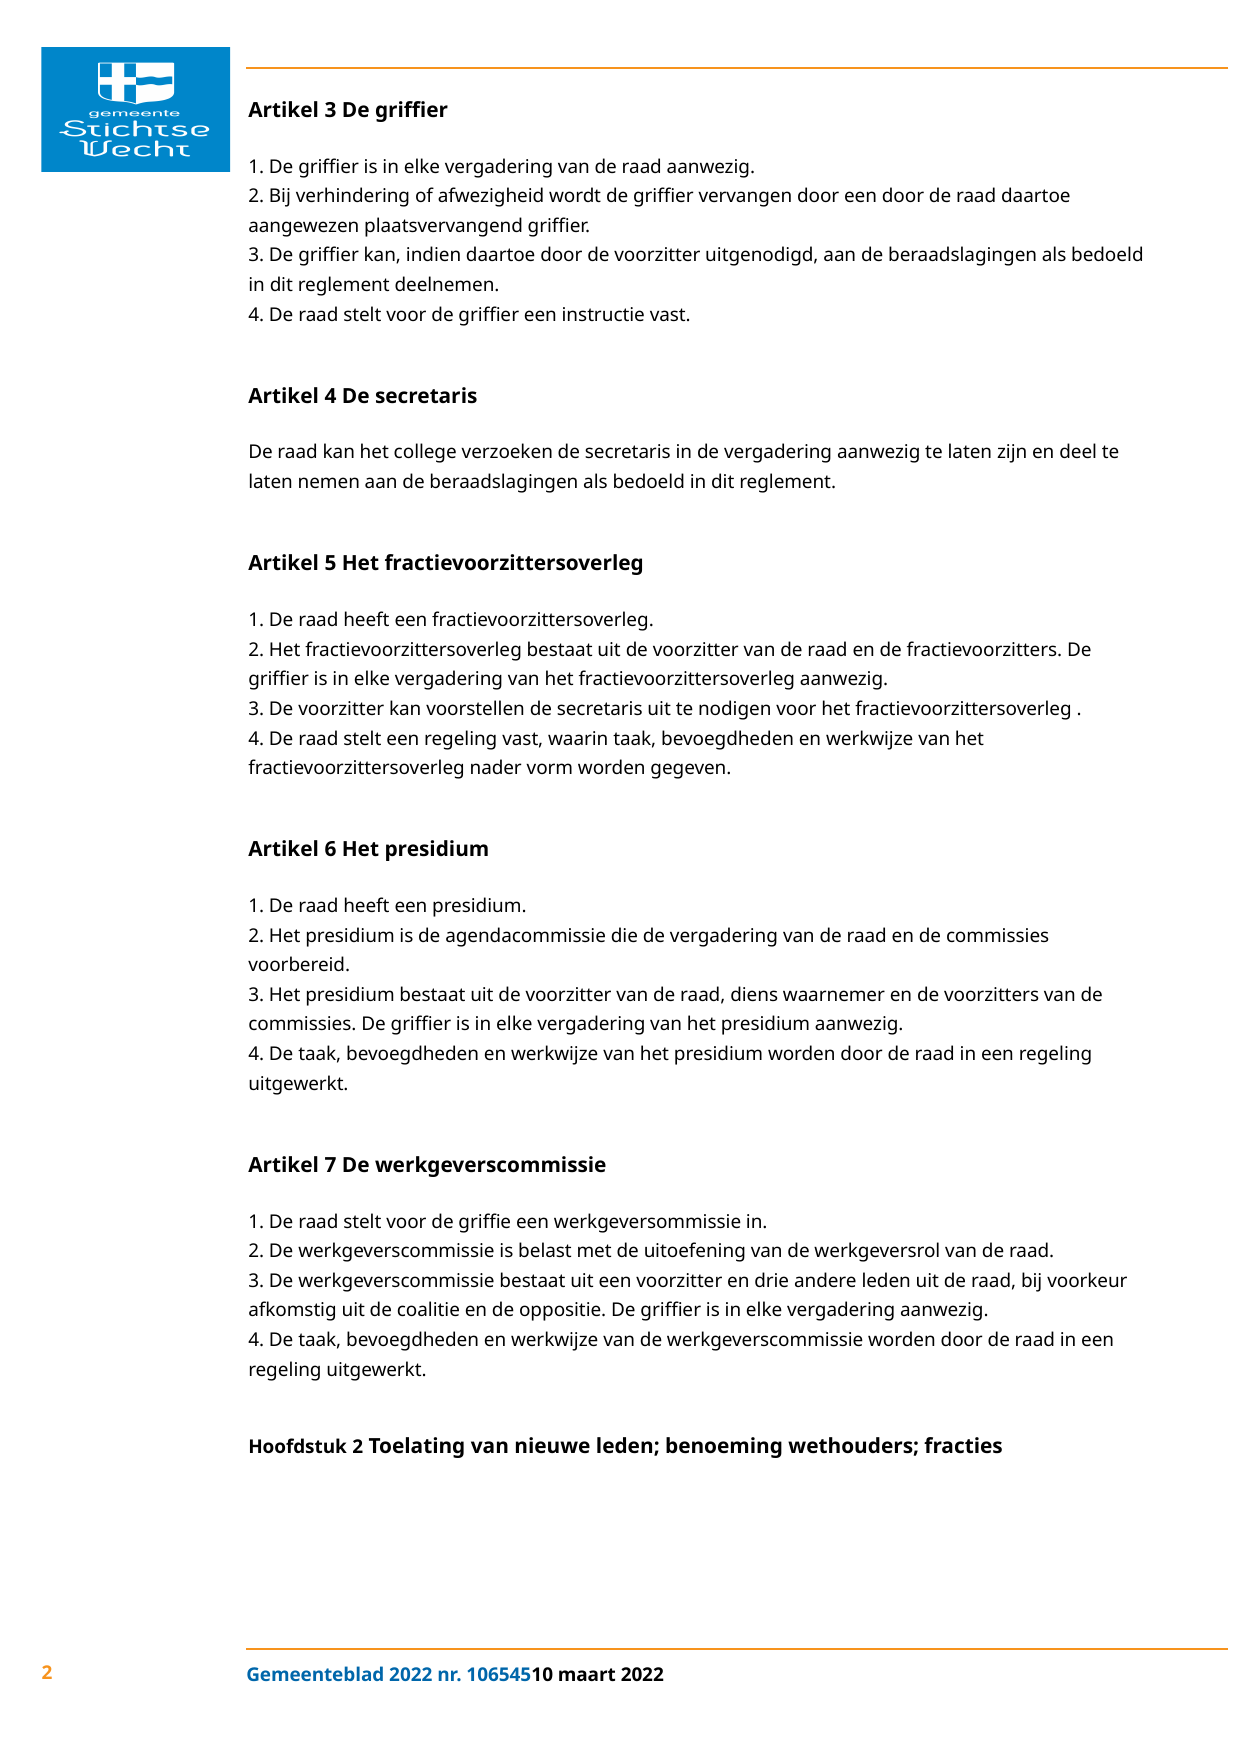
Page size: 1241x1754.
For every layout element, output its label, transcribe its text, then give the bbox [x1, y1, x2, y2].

text 4. De raad stelt voor de griffier een instructie vast. [248, 301, 1152, 326]
text 1. De griffier is in elke vergadering van de raad aanwezig. [248, 153, 1152, 178]
text 2. De werkgeverscommissie is belast met de uitoefening van de werkgeversrol van de raad. [248, 1237, 1152, 1263]
text Artikel 5 Het fractievoorzittersoverleg [248, 548, 1152, 577]
text 1. De raad stelt voor de griffie een werkgeversommissie in. [248, 1208, 1152, 1233]
text 4. De taak, bevoegdheden en werkwijze van de werkgeverscommissie worden door de raad in een regeling uitgewerkt. [248, 1326, 1152, 1381]
text voorbereid. [248, 951, 1152, 977]
text Artikel 7 De werkgeverscommissie [248, 1150, 1152, 1178]
picture [99, 63, 135, 101]
text 3. De voorzitter kan voorstellen de secretaris uit te nodigen voor het fractievoorzittersoverleg . [248, 695, 1152, 721]
text Artikel 6 Het presidium [248, 834, 1152, 863]
text 4. De raad stelt een regeling vast, waarin taak, bevoegdheden en werkwijze van het fractievoorzittersoverleg nader vorm worden gegeven. [248, 725, 1152, 780]
text 2. Bij verhindering of afwezigheid wordt de griffier vervangen door een door de raad daartoe [248, 182, 1152, 208]
text 1. De raad heeft een fractievoorzittersoverleg. [248, 606, 1152, 632]
text Artikel 4 De secretaris [248, 381, 1152, 409]
text aangewezen plaatsvervangend griffier. [248, 212, 1152, 238]
text 3. Het presidium bestaat uit de voorzitter van de raad, diens waarnemer en de voorzitters van de commissies. De griffier is in elke vergadering van het presidium aanwezig. [248, 981, 1152, 1036]
text 2. Het presidium is de agendacommissie die de vergadering van de raad en de commissies [248, 922, 1152, 948]
text Hoofdstuk 2 Toelating van nieuwe leden; benoeming wethouders; fracties [248, 1431, 1152, 1459]
text De raad kan het college verzoeken de secretaris in de vergadering aanwezig te laten zijn en deel te laten nemen aan de beraadslagingen als bedoeld in dit reglement. [248, 439, 1152, 494]
text 3. De werkgeverscommissie bestaat uit een voorzitter en drie andere leden uit de raad, bij voorkeur afkomstig uit de coalitie en de oppositie. De griffier is in elke vergadering aanwezig. [248, 1267, 1152, 1322]
picture [137, 63, 174, 103]
text 2. Het fractievoorzittersoverleg bestaat uit de voorzitter van de raad en de fractievoorzitters. De griffier is in elke vergadering van het fractievoorzittersoverleg aanwezig. [248, 636, 1152, 691]
text 1. De raad heeft een presidium. [248, 892, 1152, 918]
text 4. De taak, bevoegdheden en werkwijze van het presidium worden door de raad in een regeling uitgewerkt. [248, 1040, 1152, 1096]
text 3. De griffier kan, indien daartoe door de voorzitter uitgenodigd, aan de beraadslagingen als bedoeld in dit reglement deelnemen. [248, 242, 1152, 297]
text Artikel 3 De griffier [248, 95, 1152, 123]
